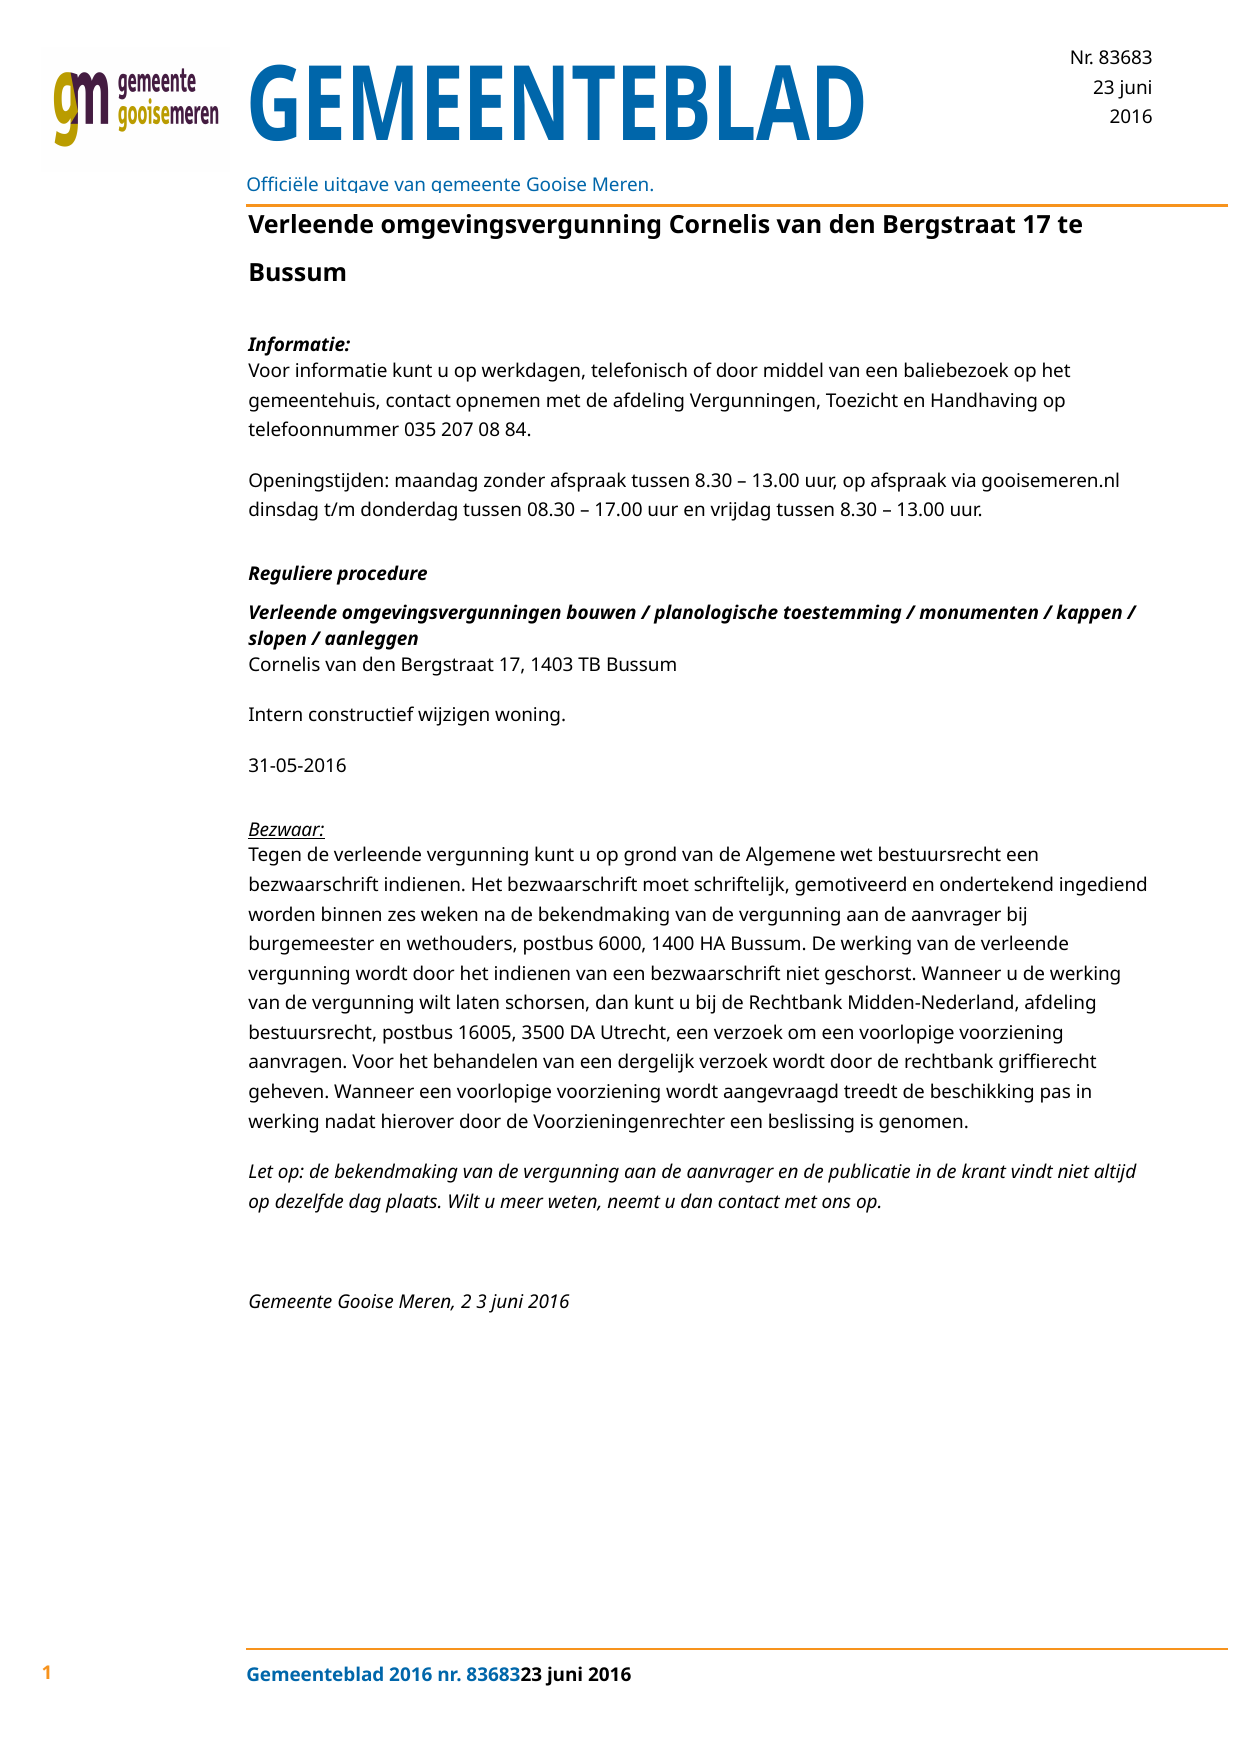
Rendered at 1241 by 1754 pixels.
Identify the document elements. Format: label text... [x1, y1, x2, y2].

text Intern constructief wijzigen woning. [248, 701, 1152, 727]
text Reguliere procedure [248, 560, 1152, 586]
text Let op: de bekendmaking van de vergunning aan de aanvrager en de publicatie in de krant vindt niet altijd op dezelfde dag plaats. Wilt u meer weten, neemt u dan contact met ons op. [248, 1158, 1152, 1213]
text Verleende omgevingsvergunning Cornelis van den Bergstraat 17 te Bussum [248, 207, 1152, 288]
text Voor informatie kunt u op werkdagen, telefonisch of door middel van een baliebezoek op het gemeentehuis, contact opnemen met de afdeling Vergunningen, Toezicht en Handhaving op telefoonnummer 035 207 08 84. [248, 357, 1152, 442]
picture [41, 47, 231, 172]
text Verleende omgevingsvergunningen bouwen / planologische toestemming / monumenten / kappen / slopen / aanleggen [248, 599, 1152, 651]
text Gemeente Gooise Meren, 2 3 juni 2016 [248, 1289, 1152, 1314]
text Tegen de verleende vergunning kunt u op grond van de Algemene wet bestuursrecht een bezwaarschrift indienen. Het bezwaarschrift moet schriftelijk, gemotiveerd en ondertekend ingediend worden binnen zes weken na de bekendmaking van de vergunning aan de aanvrager bij burgemeester en wethouders, postbus 6000, 1400 HA Bussum. De werking van de verleende vergunning wordt door het indienen van een bezwaarschrift niet geschorst. Wanneer u de werking van de vergunning wilt laten schorsen, dan kunt u bij de Rechtbank Midden-Nederland, afdeling bestuursrecht, postbus 16005, 3500 DA Utrecht, een verzoek om een voorlopige voorziening aanvragen. Voor het behandelen van een dergelijk verzoek wordt door de rechtbank griffierecht geheven. Wanneer een voorlopige voorziening wordt aangevraagd treedt de beschikking pas in werking nadat hierover door de Voorzieningenrechter een beslissing is genomen. [248, 842, 1152, 1133]
text Openingstijden: maandag zonder afspraak tussen 8.30 – 13.00 uur, op afspraak via gooisemeren.nl dinsdag t/m donderdag tussen 08.30 – 17.00 uur en vrijdag tussen 8.30 – 13.00 uur. [248, 467, 1152, 522]
text Bezwaar: [248, 816, 1152, 842]
text 31-05-2016 [248, 752, 1152, 778]
text Informatie: [248, 331, 1152, 357]
text Cornelis van den Bergstraat 17, 1403 TB Bussum [248, 651, 1152, 677]
